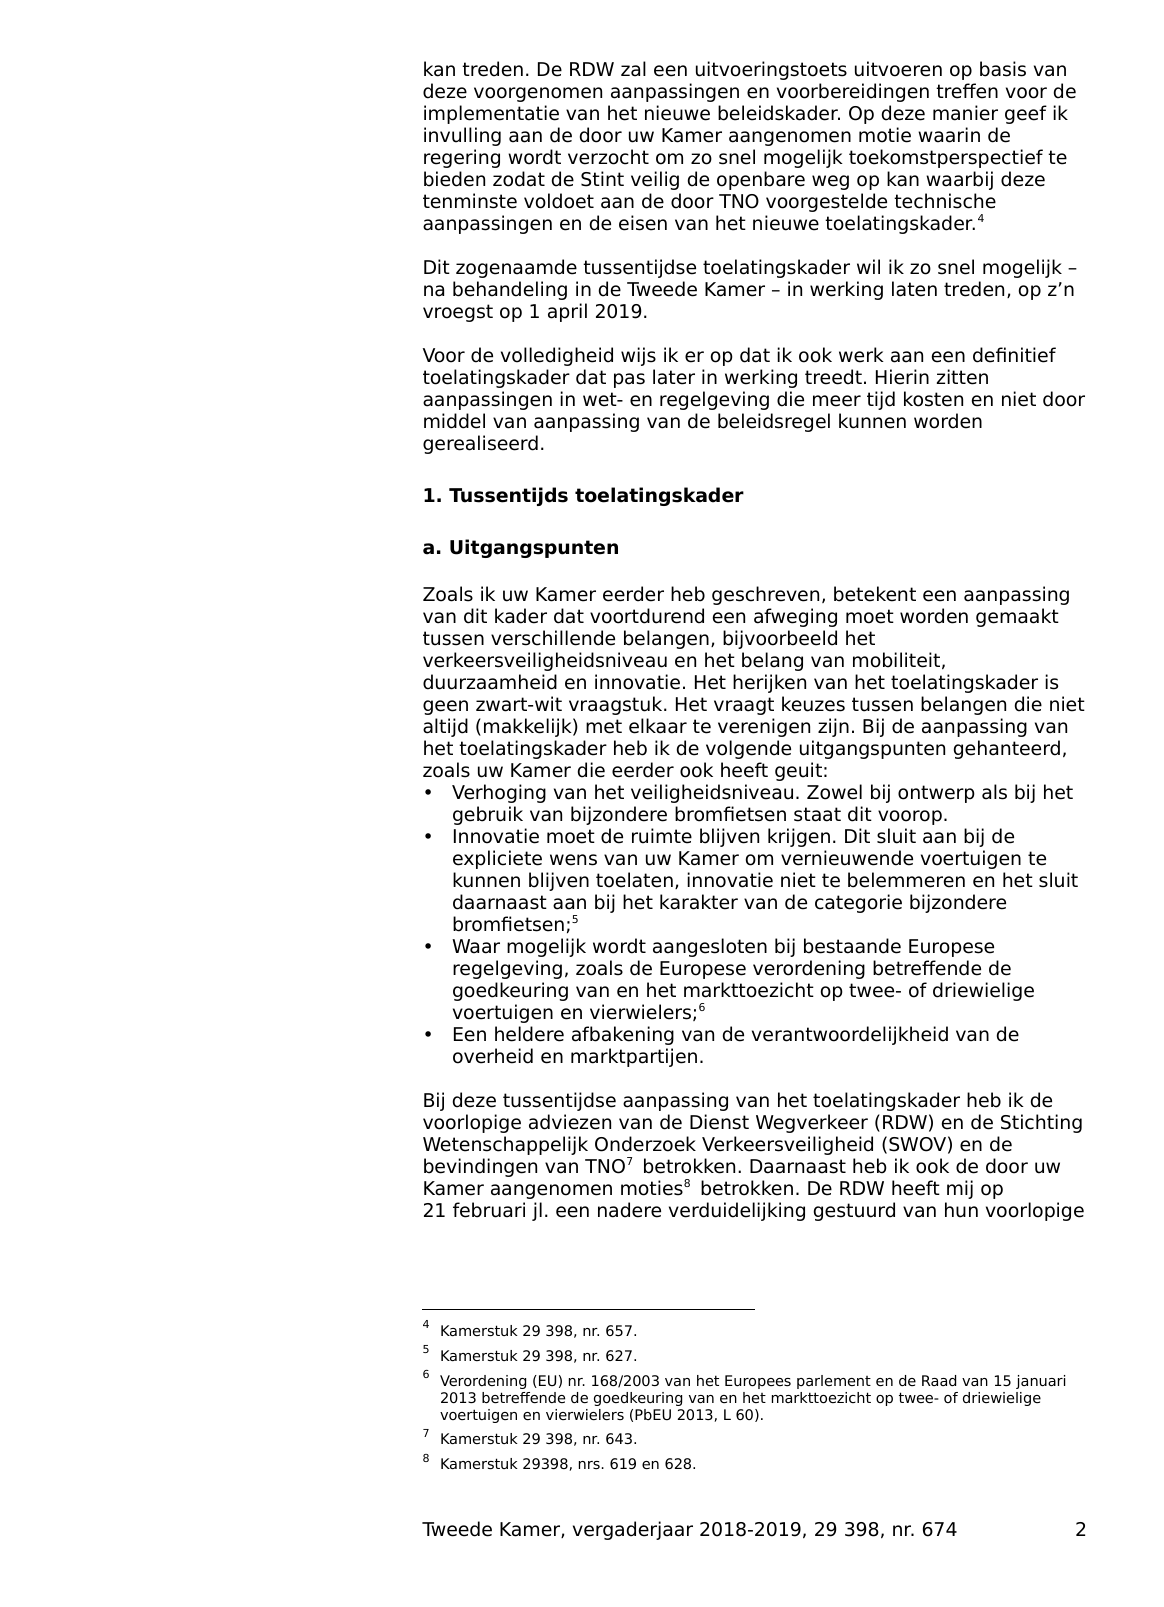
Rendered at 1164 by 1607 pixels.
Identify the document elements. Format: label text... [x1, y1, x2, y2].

text Kamerstuk 29398, nrs. 619 en 628. [422, 1452, 1087, 1474]
subtitle 1. Tussentijds toelatingskader [422, 485, 1087, 507]
text Verordening (EU) nr. 168/2003 van het Europees parlement en de Raad van 15 januari 2013 betreffende de goedkeuring van en het markttoezicht op twee- of driewielige voertuigen en vierwielers (PbEU 2013, L 60). [422, 1368, 1087, 1424]
text Kamerstuk 29 398, nr. 643. [422, 1427, 1087, 1449]
subtitle a. Uitgangspunten [422, 537, 1087, 559]
text • Innovatie moet de ruimte blijven krijgen. Dit sluit aan bij de expliciete wens van uw Kamer om vernieuwende voertuigen te kunnen blijven toelaten, innovatie niet te belemmeren en het sluit daarnaast aan bij het karakter van de categorie bijzondere bromfietsen; [422, 826, 1087, 936]
text Bij deze tussentijdse aanpassing van het toelatingskader heb ik de voorlopige adviezen van de Dienst Wegverkeer (RDW) en de Stichting Wetenschappelijk Onderzoek Verkeersveiligheid (SWOV) en de bevindingen van TNO betrokken. Daarnaast heb ik ook de door uw Kamer aangenomen moties betrokken. De RDW heeft mij op 21 februari jl. een nadere verduidelijking gestuurd van hun voorlopige [422, 1090, 1087, 1244]
text • Een heldere afbakening van de verantwoordelijkheid van de overheid en marktpartijen. [422, 1024, 1087, 1068]
text Kamerstuk 29 398, nr. 657. [422, 1318, 1087, 1341]
text • Verhoging van het veiligheidsniveau. Zowel bij ontwerp als bij het gebruik van bijzondere bromfietsen staat dit voorop. [422, 782, 1087, 826]
text Kamerstuk 29 398, nr. 627. [422, 1343, 1087, 1366]
text • Waar mogelijk wordt aangesloten bij bestaande Europese regelgeving, zoals de Europese verordening betreffende de goedkeuring van en het markttoezicht op twee- of driewielige voertuigen en vierwielers; [422, 936, 1087, 1024]
text kan treden. De RDW zal een uitvoeringstoets uitvoeren op basis van deze voorgenomen aanpassingen en voorbereidingen treffen voor de implementatie van het nieuwe beleidskader. Op deze manier geef ik invulling aan de door uw Kamer aangenomen motie waarin de regering wordt verzocht om zo snel mogelijk toekomstperspectief te bieden zodat de Stint veilig de openbare weg op kan waarbij deze tenminste voldoet aan de door TNO voorgestelde technische aanpassingen en de eisen van het nieuwe toelatingskader. [422, 59, 1087, 235]
text Voor de volledigheid wijs ik er op dat ik ook werk aan een definitief toelatingskader dat pas later in werking treedt. Hierin zitten aanpassingen in wet- en regelgeving die meer tijd kosten en niet door middel van aanpassing van de beleidsregel kunnen worden gerealiseerd. [422, 345, 1087, 455]
text Zoals ik uw Kamer eerder heb geschreven, betekent een aanpassing van dit kader dat voortdurend een afweging moet worden gemaakt tussen verschillende belangen, bijvoorbeeld het verkeersveiligheidsniveau en het belang van mobiliteit, duurzaamheid en innovatie. Het herijken van het toelatingskader is geen zwart-wit vraagstuk. Het vraagt keuzes tussen belangen die niet altijd (makkelijk) met elkaar te verenigen zijn. Bij de aanpassing van het toelatingskader heb ik de volgende uitgangspunten gehanteerd, zoals uw Kamer die eerder ook heeft geuit: [422, 584, 1087, 782]
text Dit zogenaamde tussentijdse toelatingskader wil ik zo snel mogelijk – na behandeling in de Tweede Kamer – in werking laten treden, op z’n vroegst op 1 april 2019. [422, 257, 1087, 323]
